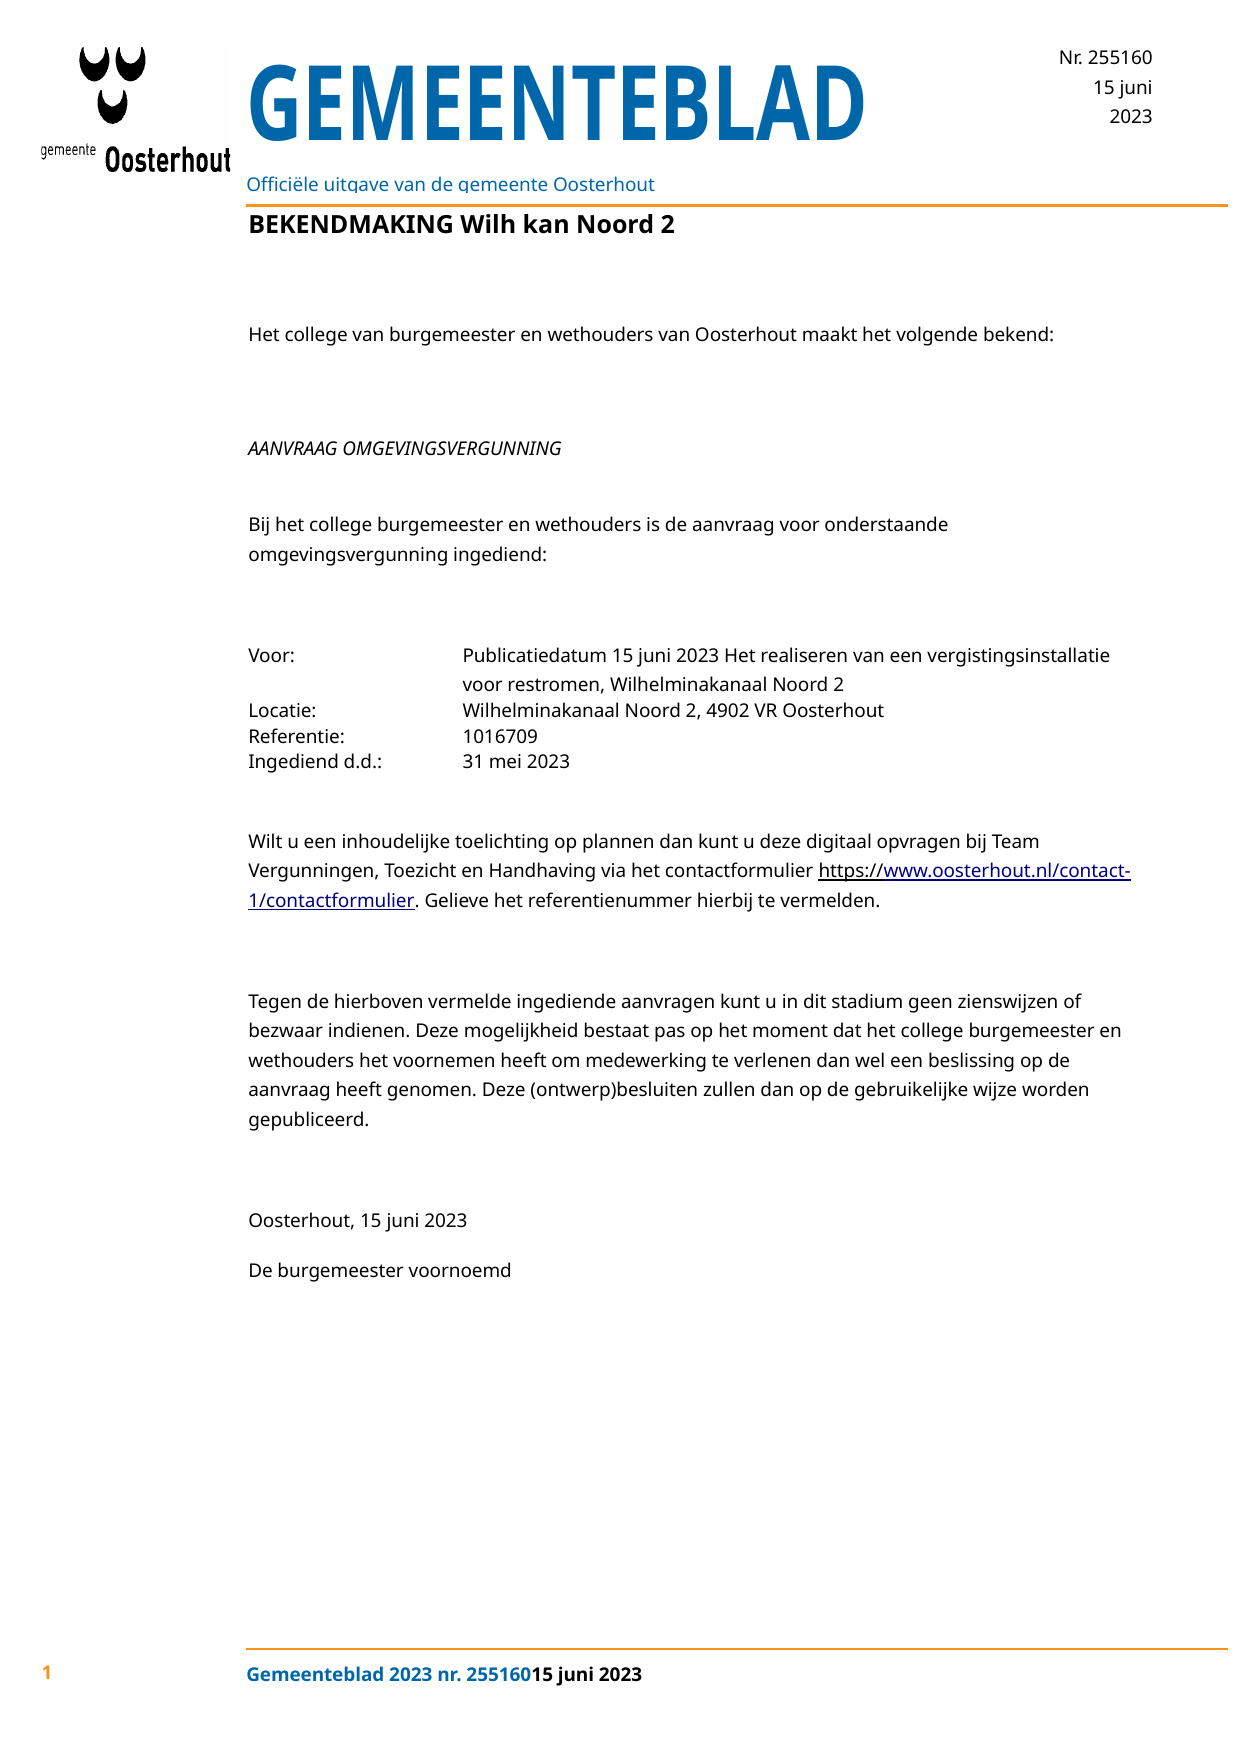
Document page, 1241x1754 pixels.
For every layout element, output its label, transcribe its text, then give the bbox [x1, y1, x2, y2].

text Het college van burgemeester en wethouders van Oosterhout maakt het volgende bekend: [248, 321, 1152, 346]
table_cell Wilhelminakanaal Noord 2, 4902 VR Oosterhout [462, 697, 1152, 723]
table_cell Ingediend d.d.: [248, 749, 462, 774]
text Tegen de hierboven vermelde ingediende aanvragen kunt u in dit stadium geen zienswijzen of bezwaar indienen. Deze mogelijkheid bestaat pas op het moment dat het college burgemeester en wethouders het voornemen heeft om medewerking te verlenen dan wel een beslissing op de aanvraag heeft genomen. Deze (ontwerp)besluiten zullen dan op de gebruikelijke wijze worden gepubliceerd. [248, 988, 1152, 1132]
text De burgemeester voornoemd [248, 1257, 1152, 1283]
table_header Voor: [248, 642, 462, 697]
text Wilt u een inhoudelijke toelichting op plannen dan kunt u deze digitaal opvragen bij Team Vergunningen, Toezicht en Handhaving via het contactformulier https://www.oosterhout.nl/contact-1/contactformulier. Gelieve het referentienummer hierbij te vermelden. [248, 828, 1152, 913]
table_cell 1016709 [462, 723, 1152, 748]
text BEKENDMAKING Wilh kan Noord 2 [248, 207, 1152, 241]
table_cell 31 mei 2023 [462, 749, 1152, 774]
text AANVRAAG OMGEVINGSVERGUNNING [248, 435, 1152, 461]
table_cell Locatie: [248, 697, 462, 723]
picture [41, 47, 231, 172]
text Oosterhout, 15 juni 2023 [248, 1207, 1152, 1233]
table_cell Referentie: [248, 723, 462, 748]
table_header Publicatiedatum 15 juni 2023 Het realiseren van een vergistingsinstallatie voor restromen, Wilhelminakanaal Noord 2 [462, 642, 1152, 697]
text Bij het college burgemeester en wethouders is de aanvraag voor onderstaande omgevingsvergunning ingediend: [248, 511, 1152, 567]
